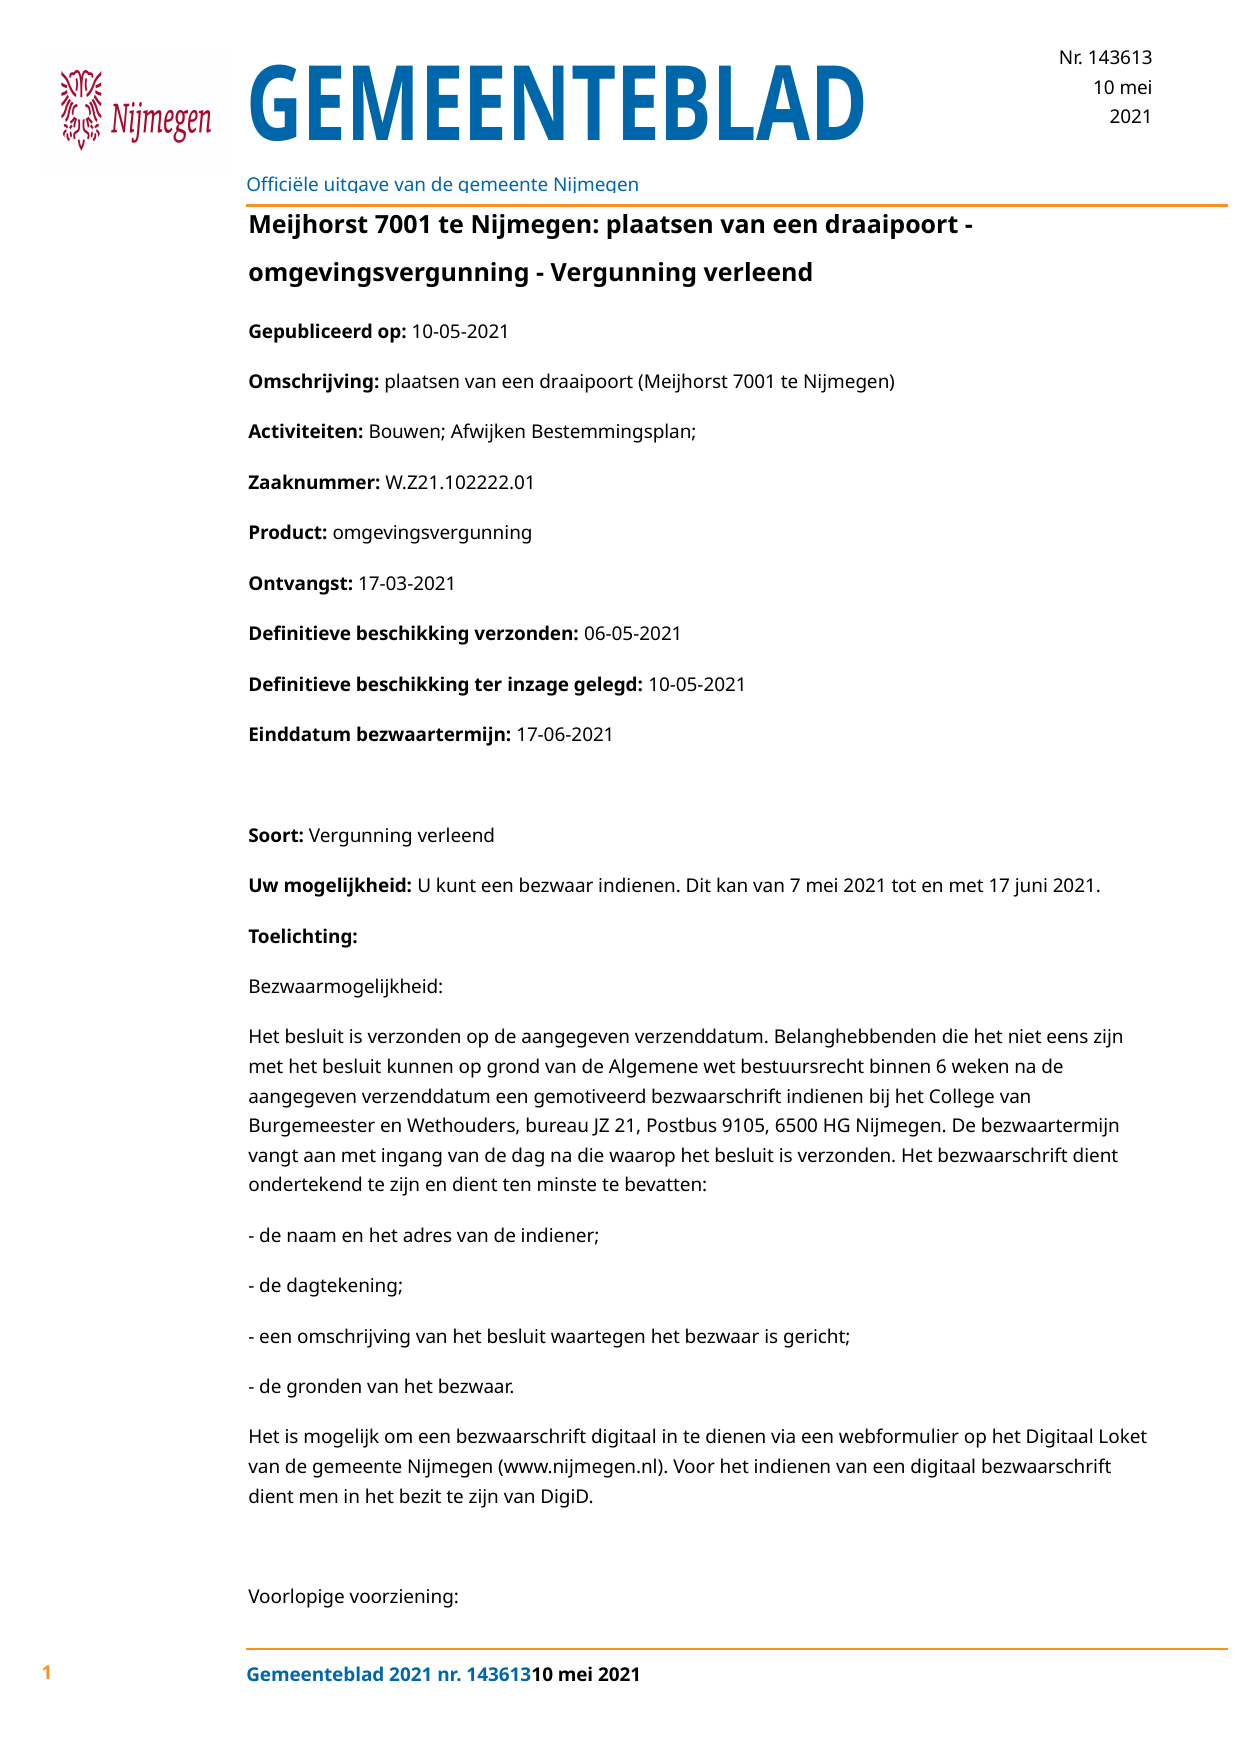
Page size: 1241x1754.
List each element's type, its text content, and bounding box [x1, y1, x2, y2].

picture [41, 47, 231, 172]
text - de gronden van het bezwaar. [248, 1373, 1152, 1399]
text Voorlopige voorziening: [248, 1584, 1152, 1609]
text Het besluit is verzonden op de aangegeven verzenddatum. Belanghebbenden die het niet eens zijn met het besluit kunnen op grond van de Algemene wet bestuursrecht binnen 6 weken na de aangegeven verzenddatum een gemotiveerd bezwaarschrift indienen bij het College van Burgemeester en Wethouders, bureau JZ 21, Postbus 9105, 6500 HG Nijmegen. De bezwaartermijn vangt aan met ingang van de dag na die waarop het besluit is verzonden. Het bezwaarschrift dient ondertekend te zijn en dient ten minste te bevatten: [248, 1024, 1152, 1197]
text Ontvangst: 17-03-2021 [248, 570, 1152, 596]
text - een omschrijving van het besluit waartegen het bezwaar is gericht; [248, 1323, 1152, 1349]
text Definitieve beschikking ter inzage gelegd: 10-05-2021 [248, 671, 1152, 697]
text Product: omgevingsvergunning [248, 519, 1152, 545]
text Bezwaarmogelijkheid: [248, 973, 1152, 999]
text Meijhorst 7001 te Nijmegen: plaatsen van een draaipoort - omgevingsvergunning - Vergunning verleend [248, 207, 1152, 288]
text Definitieve beschikking verzonden: 06-05-2021 [248, 620, 1152, 646]
text Gepubliceerd op: 10-05-2021 [248, 318, 1152, 344]
text Soort: Vergunning verleend [248, 822, 1152, 848]
text Activiteiten: Bouwen; Afwijken Bestemmingsplan; [248, 419, 1152, 444]
text Uw mogelijkheid: U kunt een bezwaar indienen. Dit kan van 7 mei 2021 tot en met 17 juni 2021. [248, 872, 1152, 898]
text Toelichting: [248, 923, 1152, 949]
text - de naam en het adres van de indiener; [248, 1222, 1152, 1248]
text Omschrijving: plaatsen van een draaipoort (Meijhorst 7001 te Nijmegen) [248, 368, 1152, 394]
text - de dagtekening; [248, 1272, 1152, 1298]
text Het is mogelijk om een bezwaarschrift digitaal in te dienen via een webformulier op het Digitaal Loket van de gemeente Nijmegen (www.nijmegen.nl). Voor het indienen van een digitaal bezwaarschrift dient men in het bezit te zijn van DigiD. [248, 1424, 1152, 1509]
text Zaaknummer: W.Z21.102222.01 [248, 469, 1152, 495]
text Einddatum bezwaartermijn: 17-06-2021 [248, 721, 1152, 747]
